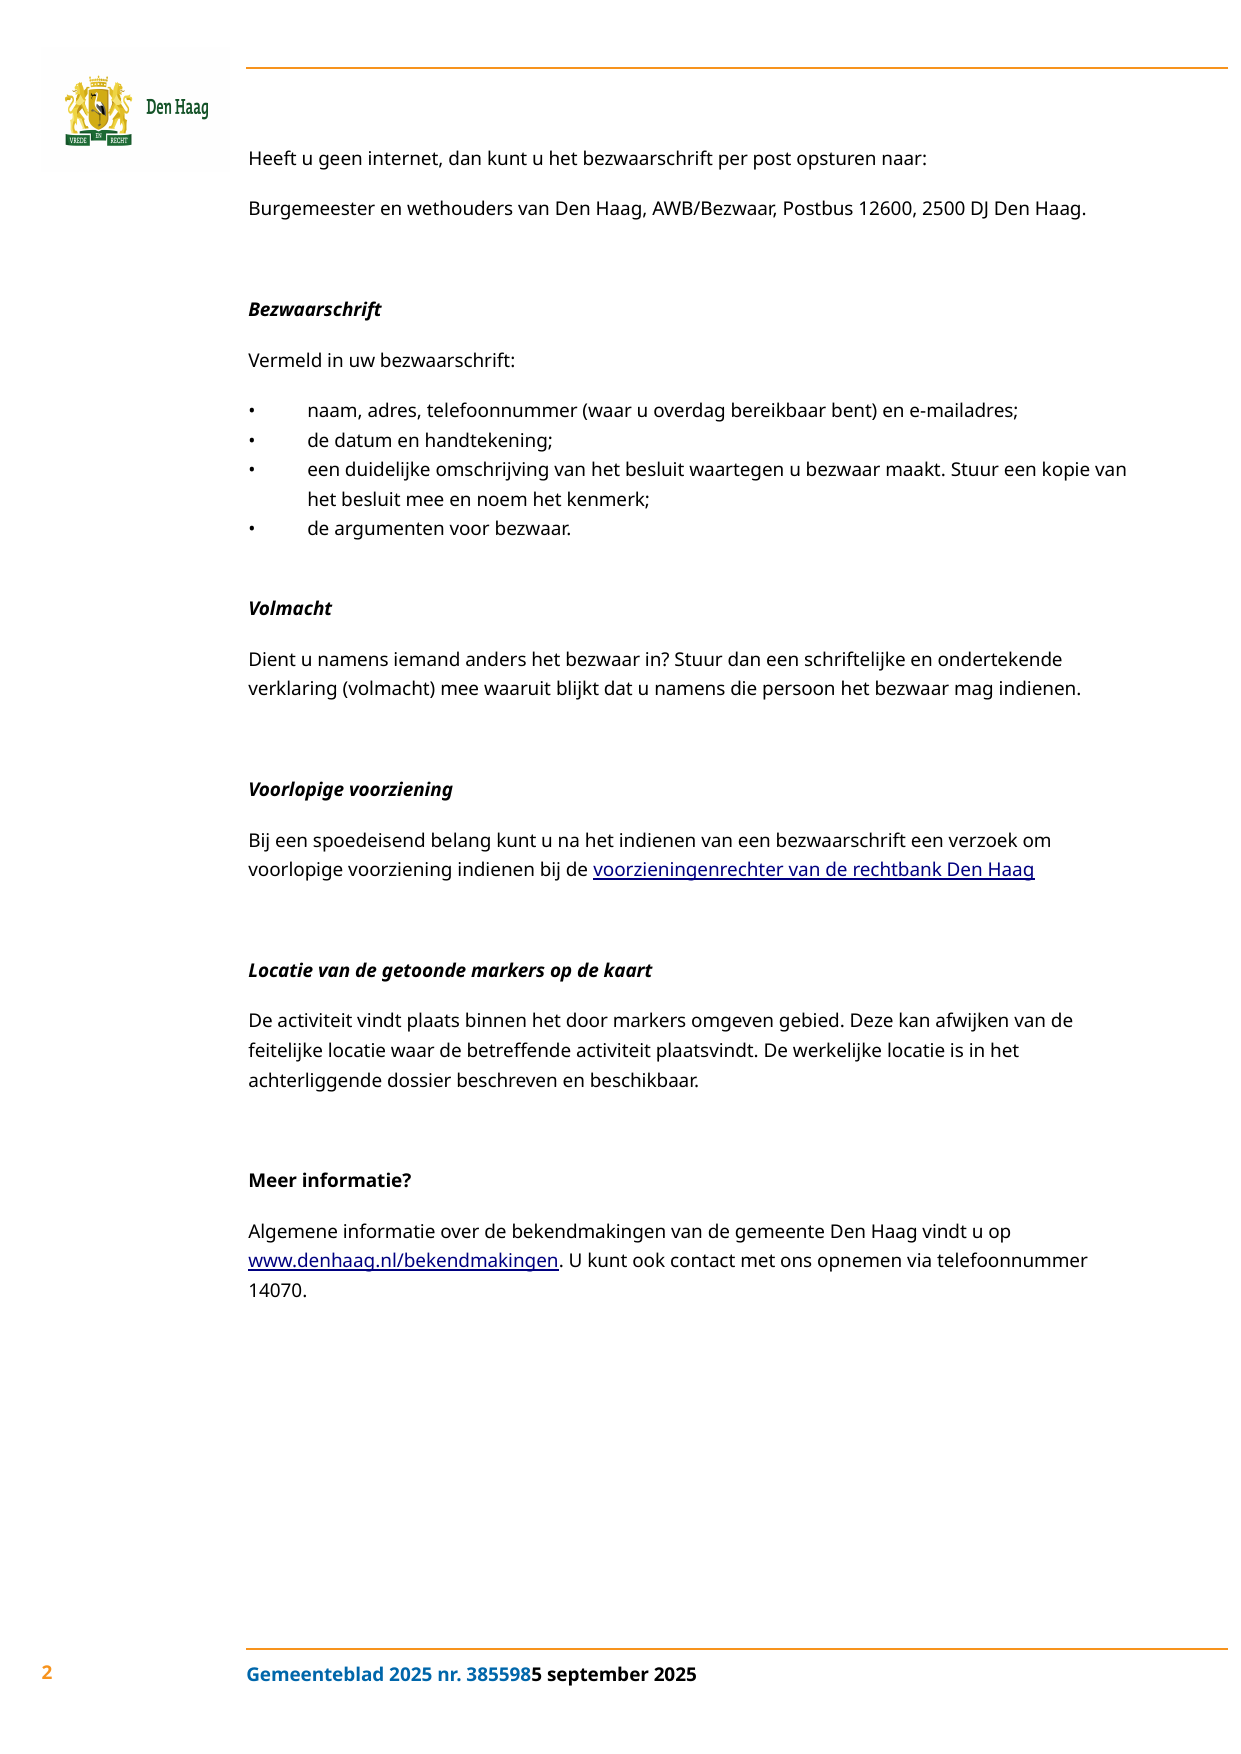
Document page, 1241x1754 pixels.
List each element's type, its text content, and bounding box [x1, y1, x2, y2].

text Burgemeester en wethouders van Den Haag, AWB/Bezwaar, Postbus 12600, 2500 DJ Den Haag. [248, 196, 1152, 221]
list de argumenten voor bezwaar. [248, 516, 1152, 541]
text Bij een spoedeisend belang kunt u na het indienen van een bezwaarschrift een verzoek om voorlopige voorziening indienen bij de voorzieningenrechter van de rechtbank Den Haag [248, 827, 1152, 882]
list de datum en handtekening; [248, 427, 1152, 453]
text Volmacht [248, 596, 1152, 621]
text Meer informatie? [248, 1168, 1152, 1193]
text Algemene informatie over de bekendmakingen van de gemeente Den Haag vindt u op www.denhaag.nl/bekendmakingen. U kunt ook contact met ons opnemen via telefoonnummer 14070. [248, 1218, 1152, 1303]
text Voorlopige voorziening [248, 776, 1152, 802]
text Bezwaarschrift [248, 296, 1152, 322]
text Dient u namens iemand anders het bezwaar in? Stuur dan een schriftelijke en ondertekende verklaring (volmacht) mee waaruit blijkt dat u namens die persoon het bezwaar mag indienen. [248, 646, 1152, 701]
picture [41, 47, 231, 172]
text Vermeld in uw bezwaarschrift: [248, 347, 1152, 373]
text Heeft u geen internet, dan kunt u het bezwaarschrift per post opsturen naar: [248, 145, 1152, 171]
text Locatie van de getoonde markers op de kaart [248, 957, 1152, 983]
text De activiteit vindt plaats binnen het door markers omgeven gebied. Deze kan afwijken van de feitelijke locatie waar de betreffende activiteit plaatsvindt. De werkelijke locatie is in het achterliggende dossier beschreven en beschikbaar. [248, 1008, 1152, 1093]
list een duidelijke omschrijving van het besluit waartegen u bezwaar maakt. Stuur een kopie van het besluit mee en noem het kenmerk; [248, 456, 1152, 512]
list naam, adres, telefoonnummer (waar u overdag bereikbaar bent) en e-mailadres; [248, 397, 1152, 423]
